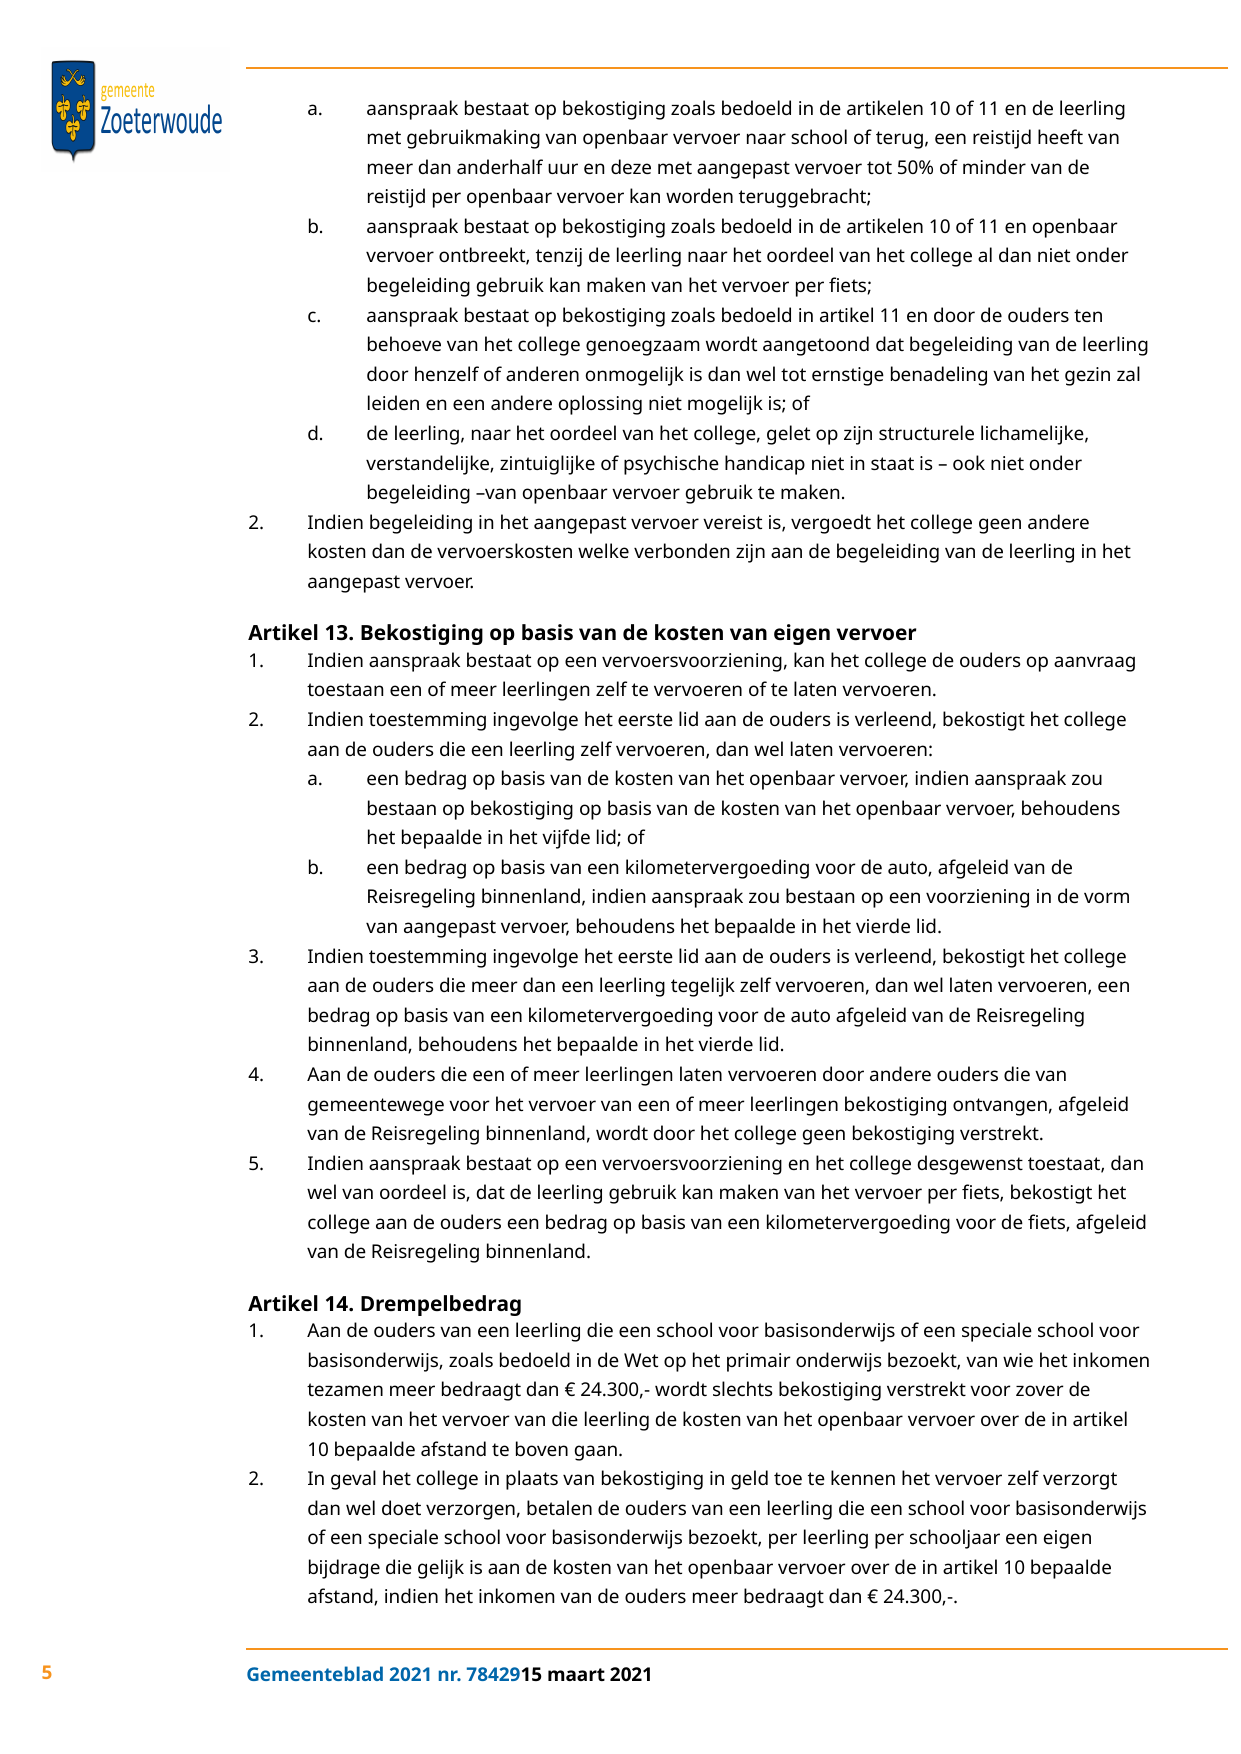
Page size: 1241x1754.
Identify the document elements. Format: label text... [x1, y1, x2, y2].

list een bedrag op basis van de kosten van het openbaar vervoer, indien aanspraak zou bestaan op bekostiging op basis van de kosten van het openbaar vervoer, behoudens het bepaalde in het vijfde lid; of [307, 765, 1152, 850]
list Aan de ouders die een of meer leerlingen laten vervoeren door andere ouders die van gemeentewege voor het vervoer van een of meer leerlingen bekostiging ontvangen, afgeleid van de Reisregeling binnenland, wordt door het college geen bekostiging verstrekt. [248, 1061, 1152, 1146]
list aanspraak bestaat op bekostiging zoals bedoeld in artikel 11 en door de ouders ten behoeve van het college genoegzaam wordt aangetoond dat begeleiding van de leerling door henzelf of anderen onmogelijk is dan wel tot ernstige benadeling van het gezin zal leiden en een andere oplossing niet mogelijk is; of [307, 302, 1152, 416]
text Artikel 13. Bekostiging op basis van de kosten van eigen vervoer [248, 618, 1152, 647]
list Indien aanspraak bestaat op een vervoersvoorziening, kan het college de ouders op aanvraag toestaan een of meer leerlingen zelf te vervoeren of te laten vervoeren. [248, 647, 1152, 702]
list de leerling, naar het oordeel van het college, gelet op zijn structurele lichamelijke, verstandelijke, zintuiglijke of psychische handicap niet in staat is – ook niet onder begeleiding –van openbaar vervoer gebruik te maken. [307, 420, 1152, 505]
list een bedrag op basis van een kilometervergoeding voor de auto, afgeleid van de Reisregeling binnenland, indien aanspraak zou bestaan op een voorziening in de vorm van aangepast vervoer, behoudens het bepaalde in het vierde lid. [307, 854, 1152, 939]
list Aan de ouders van een leerling die een school voor basisonderwijs of een speciale school voor basisonderwijs, zoals bedoeld in de Wet op het primair onderwijs bezoekt, van wie het inkomen tezamen meer bedraagt dan € 24.300,- wordt slechts bekostiging verstrekt voor zover de kosten van het vervoer van die leerling de kosten van het openbaar vervoer over de in artikel 10 bepaalde afstand te boven gaan. [248, 1317, 1152, 1462]
list aanspraak bestaat op bekostiging zoals bedoeld in de artikelen 10 of 11 en openbaar vervoer ontbreekt, tenzij de leerling naar het oordeel van het college al dan niet onder begeleiding gebruik kan maken van het vervoer per fiets; [307, 213, 1152, 298]
list Indien toestemming ingevolge het eerste lid aan de ouders is verleend, bekostigt het college aan de ouders die een leerling zelf vervoeren, dan wel laten vervoeren: [248, 706, 1152, 761]
picture [41, 47, 231, 172]
list Indien toestemming ingevolge het eerste lid aan de ouders is verleend, bekostigt het college aan de ouders die meer dan een leerling tegelijk zelf vervoeren, dan wel laten vervoeren, een bedrag op basis van een kilometervergoeding voor de auto afgeleid van de Reisregeling binnenland, behoudens het bepaalde in het vierde lid. [248, 943, 1152, 1057]
list Indien begeleiding in het aangepast vervoer vereist is, vergoedt het college geen andere kosten dan de vervoerskosten welke verbonden zijn aan de begeleiding van de leerling in het aangepast vervoer. [248, 509, 1152, 594]
list Indien aanspraak bestaat op een vervoersvoorziening en het college desgewenst toestaat, dan wel van oordeel is, dat de leerling gebruik kan maken van het vervoer per fiets, bekostigt het college aan de ouders een bedrag op basis van een kilometervergoeding voor de fiets, afgeleid van de Reisregeling binnenland. [248, 1150, 1152, 1264]
list In geval het college in plaats van bekostiging in geld toe te kennen het vervoer zelf verzorgt dan wel doet verzorgen, betalen de ouders van een leerling die een school voor basisonderwijs of een speciale school voor basisonderwijs bezoekt, per leerling per schooljaar een eigen bijdrage die gelijk is aan de kosten van het openbaar vervoer over de in artikel 10 bepaalde afstand, indien het inkomen van de ouders meer bedraagt dan € 24.300,-. [248, 1465, 1152, 1609]
list aanspraak bestaat op bekostiging zoals bedoeld in de artikelen 10 of 11 en de leerling met gebruikmaking van openbaar vervoer naar school of terug, een reistijd heeft van meer dan anderhalf uur en deze met aangepast vervoer tot 50% of minder van de reistijd per openbaar vervoer kan worden teruggebracht; [307, 95, 1152, 209]
text Artikel 14. Drempelbedrag [248, 1289, 1152, 1317]
